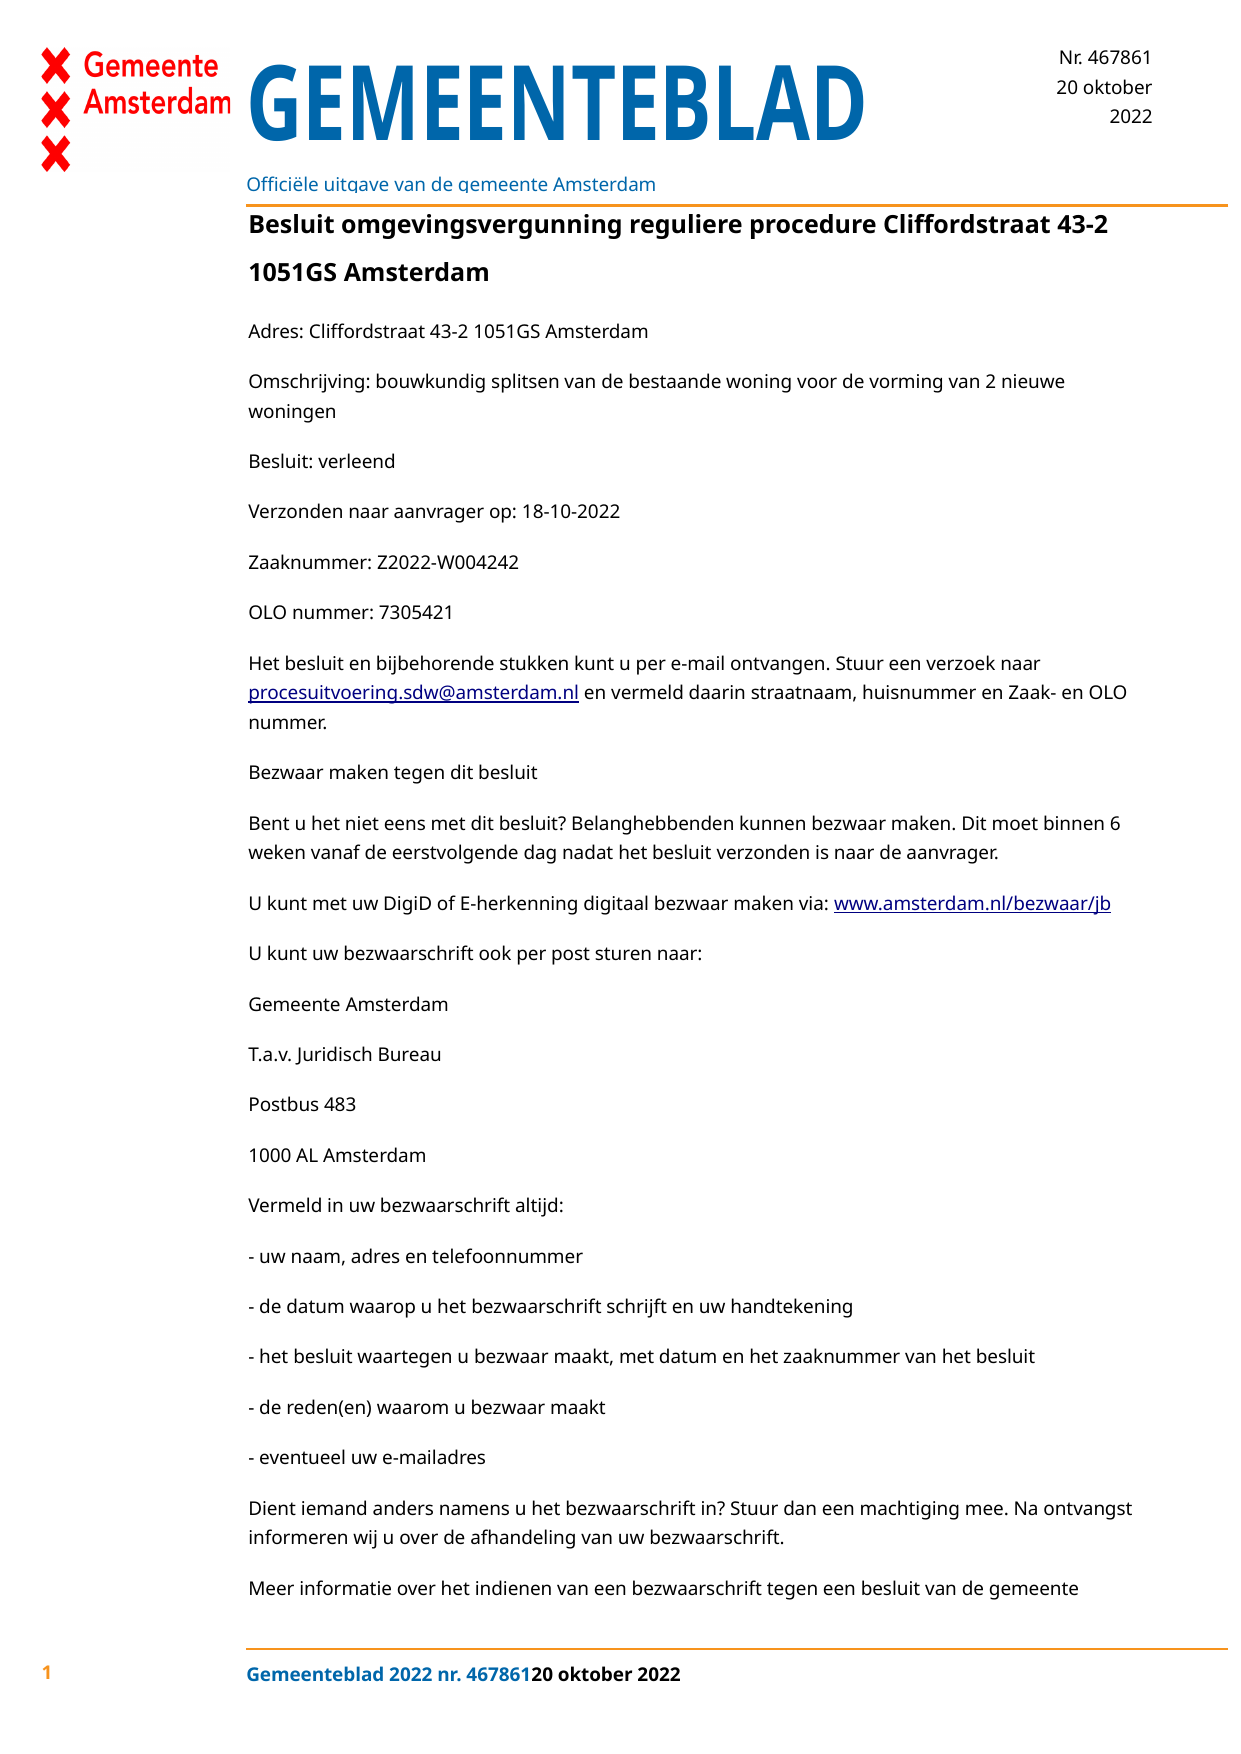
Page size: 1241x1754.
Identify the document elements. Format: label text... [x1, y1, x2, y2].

text Gemeente Amsterdam [248, 991, 1152, 1017]
text - de datum waarop u het bezwaarschrift schrijft en uw handtekening [248, 1293, 1152, 1319]
text Meer informatie over het indienen van een bezwaarschrift tegen een besluit van de gemeente [248, 1575, 1152, 1601]
text Adres: Cliffordstraat 43-2 1051GS Amsterdam [248, 318, 1152, 344]
text - de reden(en) waarom u bezwaar maakt [248, 1394, 1152, 1420]
text Besluit: verleend [248, 448, 1152, 474]
text U kunt uw bezwaarschrift ook per post sturen naar: [248, 940, 1152, 966]
text Zaaknummer: Z2022-W004242 [248, 549, 1152, 575]
text Bezwaar maken tegen dit besluit [248, 759, 1152, 785]
text Postbus 483 [248, 1092, 1152, 1117]
text 1000 AL Amsterdam [248, 1142, 1152, 1168]
text Vermeld in uw bezwaarschrift altijd: [248, 1192, 1152, 1218]
text Het besluit en bijbehorende stukken kunt u per e-mail ontvangen. Stuur een verzoek naar procesuitvoering.sdw@amsterdam.nl en vermeld daarin straatnaam, huisnummer en Zaak- en OLO nummer. [248, 650, 1152, 735]
text Bent u het niet eens met dit besluit? Belanghebbenden kunnen bezwaar maken. Dit moet binnen 6 weken vanaf de eerstvolgende dag nadat het besluit verzonden is naar de aanvrager. [248, 810, 1152, 865]
picture [41, 47, 231, 172]
text Omschrijving: bouwkundig splitsen van de bestaande woning voor de vorming van 2 nieuwe woningen [248, 368, 1152, 424]
text - eventueel uw e-mailadres [248, 1444, 1152, 1470]
text OLO nummer: 7305421 [248, 599, 1152, 625]
text - uw naam, adres en telefoonnummer [248, 1243, 1152, 1269]
text Besluit omgevingsvergunning reguliere procedure Cliffordstraat 43-2 1051GS Amsterdam [248, 207, 1152, 288]
text Dient iemand anders namens u het bezwaarschrift in? Stuur dan een machtiging mee. Na ontvangst informeren wij u over de afhandeling van uw bezwaarschrift. [248, 1495, 1152, 1550]
text - het besluit waartegen u bezwaar maakt, met datum en het zaaknummer van het besluit [248, 1344, 1152, 1369]
text Verzonden naar aanvrager op: 18-10-2022 [248, 499, 1152, 524]
text U kunt met uw DigiD of E-herkenning digitaal bezwaar maken via: www.amsterdam.nl/bezwaar/jb [248, 890, 1152, 916]
text T.a.v. Juridisch Bureau [248, 1041, 1152, 1067]
